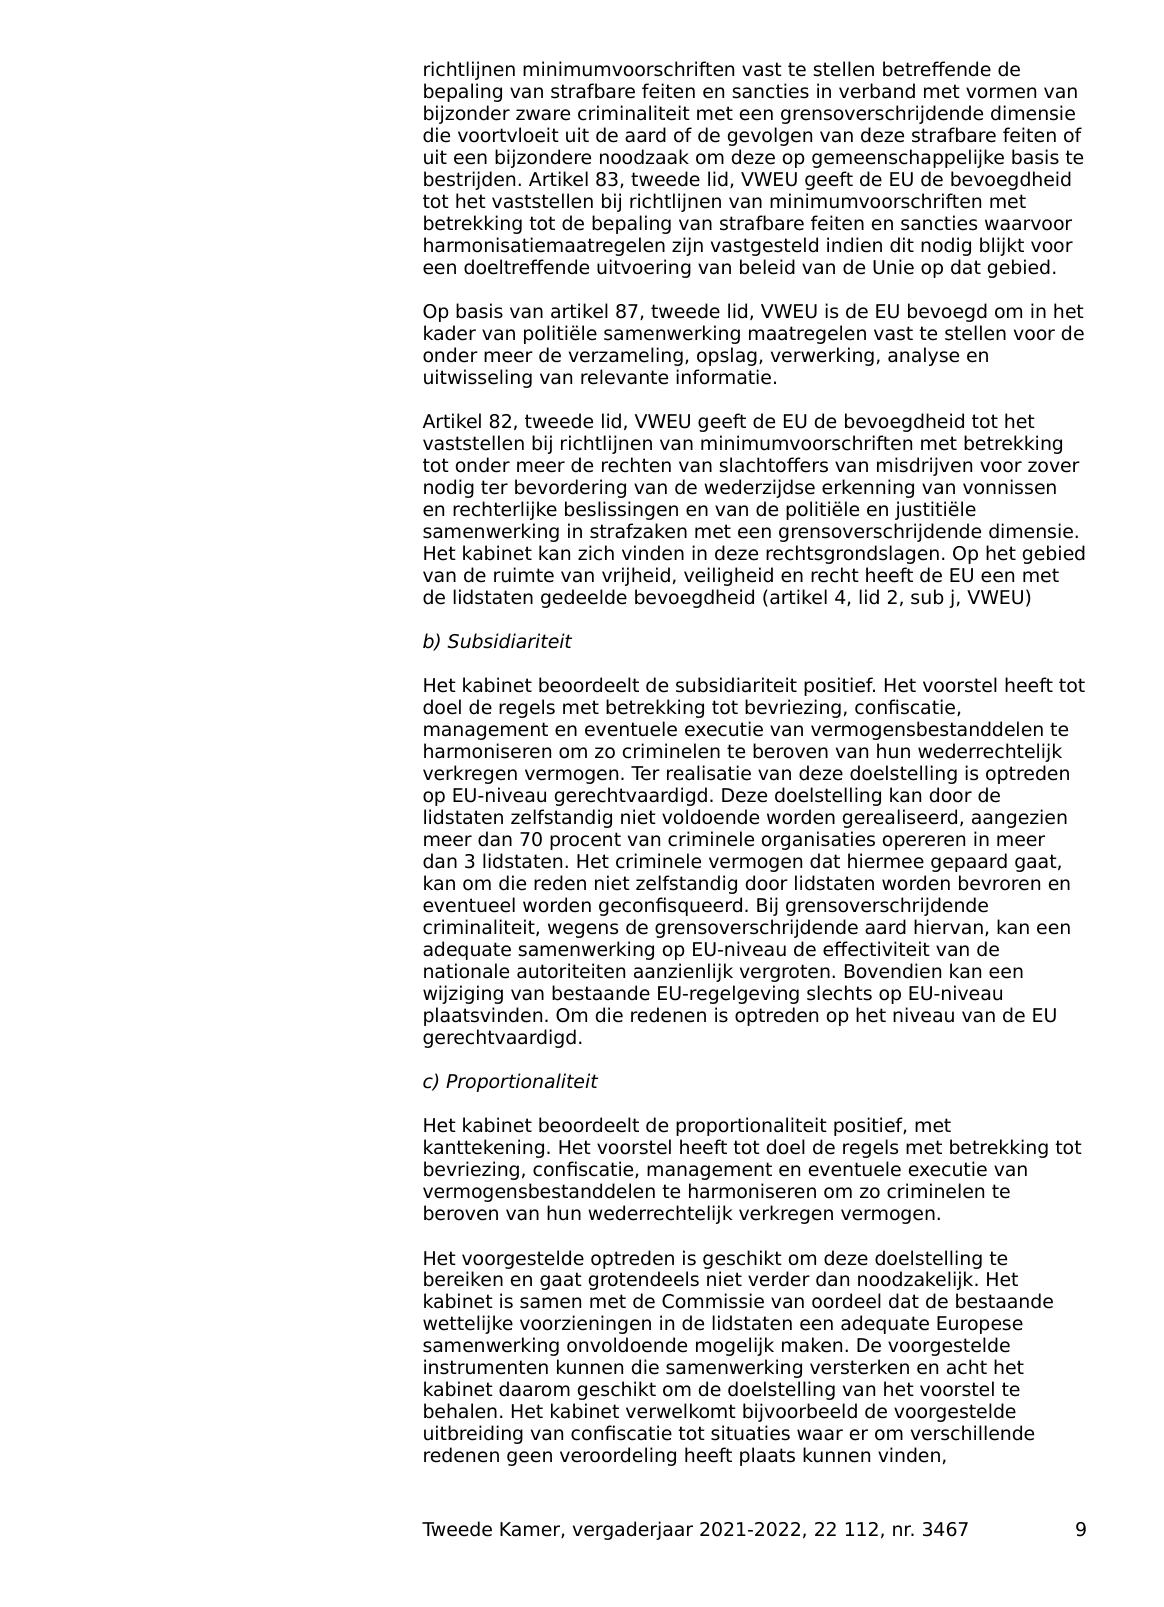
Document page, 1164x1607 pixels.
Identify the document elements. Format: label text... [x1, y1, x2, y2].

text Het kabinet beoordeelt de proportionaliteit positief, met kanttekening. Het voorstel heeft tot doel de regels met betrekking tot bevriezing, confiscatie, management en eventuele executie van vermogensbestanddelen te harmoniseren om zo criminelen te beroven van hun wederrechtelijk verkregen vermogen. [422, 1115, 1087, 1225]
text Het kabinet beoordeelt de subsidiariteit positief. Het voorstel heeft tot doel de regels met betrekking tot bevriezing, confiscatie, management en eventuele executie van vermogensbestanddelen te harmoniseren om zo criminelen te beroven van hun wederrechtelijk verkregen vermogen. Ter realisatie van deze doelstelling is optreden op EU-niveau gerechtvaardigd. Deze doelstelling kan door de lidstaten zelfstandig niet voldoende worden gerealiseerd, aangezien meer dan 70 procent van criminele organisaties opereren in meer dan 3 lidstaten. Het criminele vermogen dat hiermee gepaard gaat, kan om die reden niet zelfstandig door lidstaten worden bevroren en eventueel worden geconfisqueerd. Bij grensoverschrijdende criminaliteit, wegens de grensoverschrijdende aard hiervan, kan een adequate samenwerking op EU-niveau de effectiviteit van de nationale autoriteiten aanzienlijk vergroten. Bovendien kan een wijziging van bestaande EU-regelgeving slechts op EU-niveau plaatsvinden. Om die redenen is optreden op het niveau van de EU gerechtvaardigd. [422, 675, 1087, 1049]
text Artikel 82, tweede lid, VWEU geeft de EU de bevoegdheid tot het vaststellen bij richtlijnen van minimumvoorschriften met betrekking tot onder meer de rechten van slachtoffers van misdrijven voor zover nodig ter bevordering van de wederzijdse erkenning van vonnissen en rechterlijke beslissingen en van de politiële en justitiële samenwerking in strafzaken met een grensoverschrijdende dimensie. Het kabinet kan zich vinden in deze rechtsgrondslagen. Op het gebied van de ruimte van vrijheid, veiligheid en recht heeft de EU een met de lidstaten gedeelde bevoegdheid (artikel 4, lid 2, sub j, VWEU) [422, 411, 1087, 609]
subtitle c) Proportionaliteit [422, 1071, 1087, 1093]
text richtlijnen minimumvoorschriften vast te stellen betreffende de bepaling van strafbare feiten en sancties in verband met vormen van bijzonder zware criminaliteit met een grensoverschrijdende dimensie die voortvloeit uit de aard of de gevolgen van deze strafbare feiten of uit een bijzondere noodzaak om deze op gemeenschappelijke basis te bestrijden. Artikel 83, tweede lid, VWEU geeft de EU de bevoegdheid tot het vaststellen bij richtlijnen van minimumvoorschriften met betrekking tot de bepaling van strafbare feiten en sancties waarvoor harmonisatiemaatregelen zijn vastgesteld indien dit nodig blijkt voor een doeltreffende uitvoering van beleid van de Unie op dat gebied. [422, 59, 1087, 279]
subtitle b) Subsidiariteit [422, 631, 1087, 653]
text Het voorgestelde optreden is geschikt om deze doelstelling te bereiken en gaat grotendeels niet verder dan noodzakelijk. Het kabinet is samen met de Commissie van oordeel dat de bestaande wettelijke voorzieningen in de lidstaten een adequate Europese samenwerking onvoldoende mogelijk maken. De voorgestelde instrumenten kunnen die samenwerking versterken en acht het kabinet daarom geschikt om de doelstelling van het voorstel te behalen. Het kabinet verwelkomt bijvoorbeeld de voorgestelde uitbreiding van confiscatie tot situaties waar er om verschillende redenen geen veroordeling heeft plaats kunnen vinden, [422, 1247, 1087, 1467]
text Op basis van artikel 87, tweede lid, VWEU is de EU bevoegd om in het kader van politiële samenwerking maatregelen vast te stellen voor de onder meer de verzameling, opslag, verwerking, analyse en uitwisseling van relevante informatie. [422, 301, 1087, 389]
